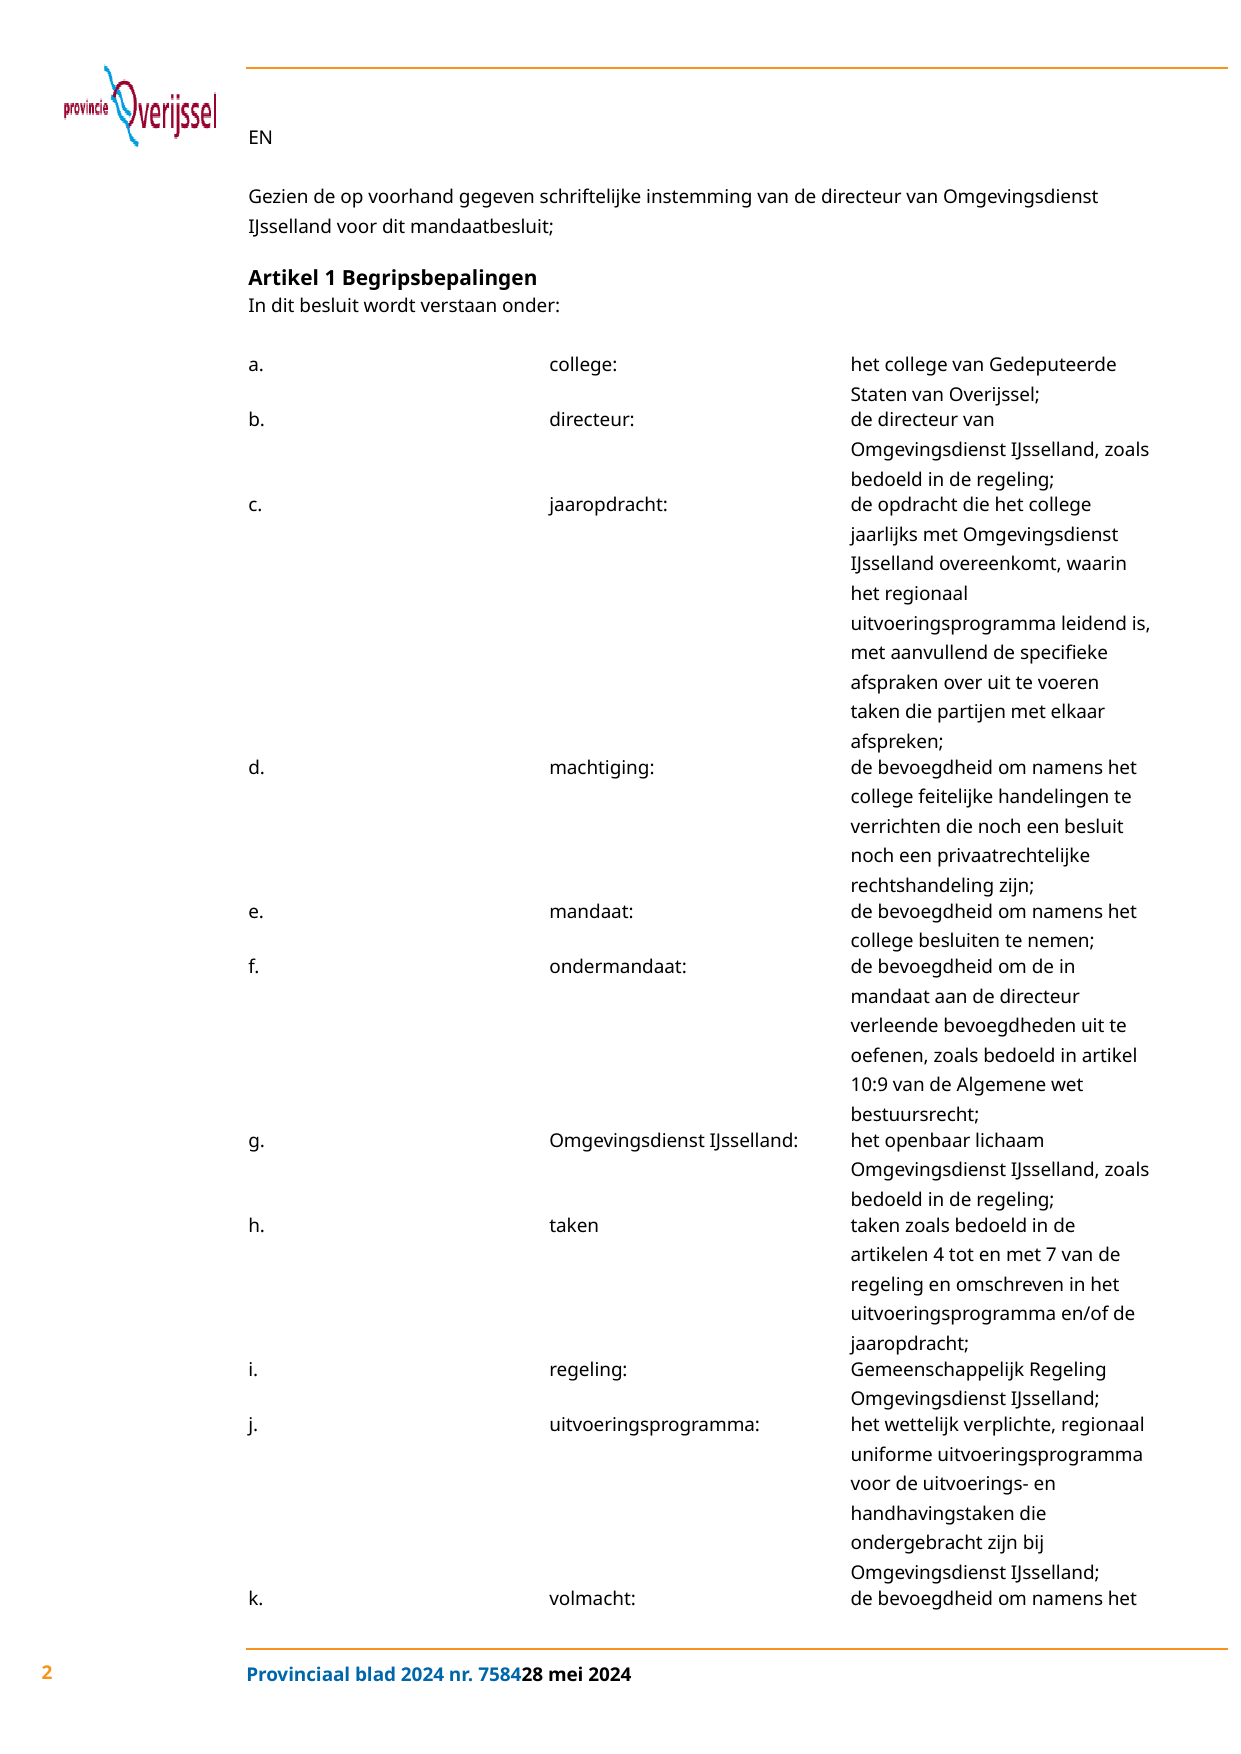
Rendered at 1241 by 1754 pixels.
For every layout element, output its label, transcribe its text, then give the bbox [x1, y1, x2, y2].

table_cell c. [248, 491, 549, 754]
table_cell k. [248, 1585, 549, 1611]
table_cell de opdracht die het college jaarlijks met Omgevingsdienst IJsselland overeenkomt, waarin het regionaal uitvoeringsprogramma leidend is, met aanvullend de specifieke afspraken over uit te voeren taken die partijen met elkaar afspreken; [850, 491, 1152, 754]
table_cell uitvoeringsprogramma: [549, 1411, 850, 1585]
table_header het college van Gedeputeerde Staten van Overijssel; [850, 351, 1152, 407]
text In dit besluit wordt verstaan onder: [248, 292, 1152, 318]
table_cell ondermandaat: [549, 953, 850, 1127]
table_cell e. [248, 898, 549, 953]
table_cell volmacht: [549, 1585, 850, 1611]
text EN [248, 124, 1152, 150]
table_header a. [248, 351, 549, 407]
table_cell g. [248, 1127, 549, 1212]
table_cell jaaropdracht: [549, 491, 850, 754]
table_cell de bevoegdheid om namens het college feitelijke handelingen te verrichten die noch een besluit noch een privaatrechtelijke rechtshandeling zijn; [850, 754, 1152, 898]
table_cell regeling: [549, 1356, 850, 1411]
table_cell Omgevingsdienst IJsselland: [549, 1127, 850, 1212]
table_cell de bevoegdheid om de in mandaat aan de directeur verleende bevoegdheden uit te oefenen, zoals bedoeld in artikel 10:9 van de Algemene wet bestuursrecht; [850, 953, 1152, 1127]
table_cell d. [248, 754, 549, 898]
table_cell Gemeenschappelijk Regeling Omgevingsdienst IJsselland; [850, 1356, 1152, 1411]
table_cell i. [248, 1356, 549, 1411]
table_cell de bevoegdheid om namens het [850, 1585, 1152, 1611]
table_cell b. [248, 407, 549, 491]
text Artikel 1 Begripsbepalingen [248, 263, 1152, 292]
table_cell taken [549, 1212, 850, 1356]
table_header college: [549, 351, 850, 407]
table_cell machtiging: [549, 754, 850, 898]
text Gezien de op voorhand gegeven schriftelijke instemming van de directeur van Omgevingsdienst IJsselland voor dit mandaatbesluit; [248, 183, 1152, 239]
table_cell de directeur van Omgevingsdienst IJsselland, zoals bedoeld in de regeling; [850, 407, 1152, 491]
table_cell het wettelijk verplichte, regionaal uniforme uitvoeringsprogramma voor de uitvoerings- en handhavingstaken die ondergebracht zijn bij Omgevingsdienst IJsselland; [850, 1411, 1152, 1585]
table_cell mandaat: [549, 898, 850, 953]
table_cell het openbaar lichaam Omgevingsdienst IJsselland, zoals bedoeld in de regeling; [850, 1127, 1152, 1212]
table_cell h. [248, 1212, 549, 1356]
table_cell de bevoegdheid om namens het college besluiten te nemen; [850, 898, 1152, 953]
table_cell f. [248, 953, 549, 1127]
table_cell taken zoals bedoeld in de artikelen 4 tot en met 7 van de regeling en omschreven in het uitvoeringsprogramma en/of de jaaropdracht; [850, 1212, 1152, 1356]
table_cell directeur: [549, 407, 850, 491]
picture [41, 47, 231, 172]
table_cell j. [248, 1411, 549, 1585]
